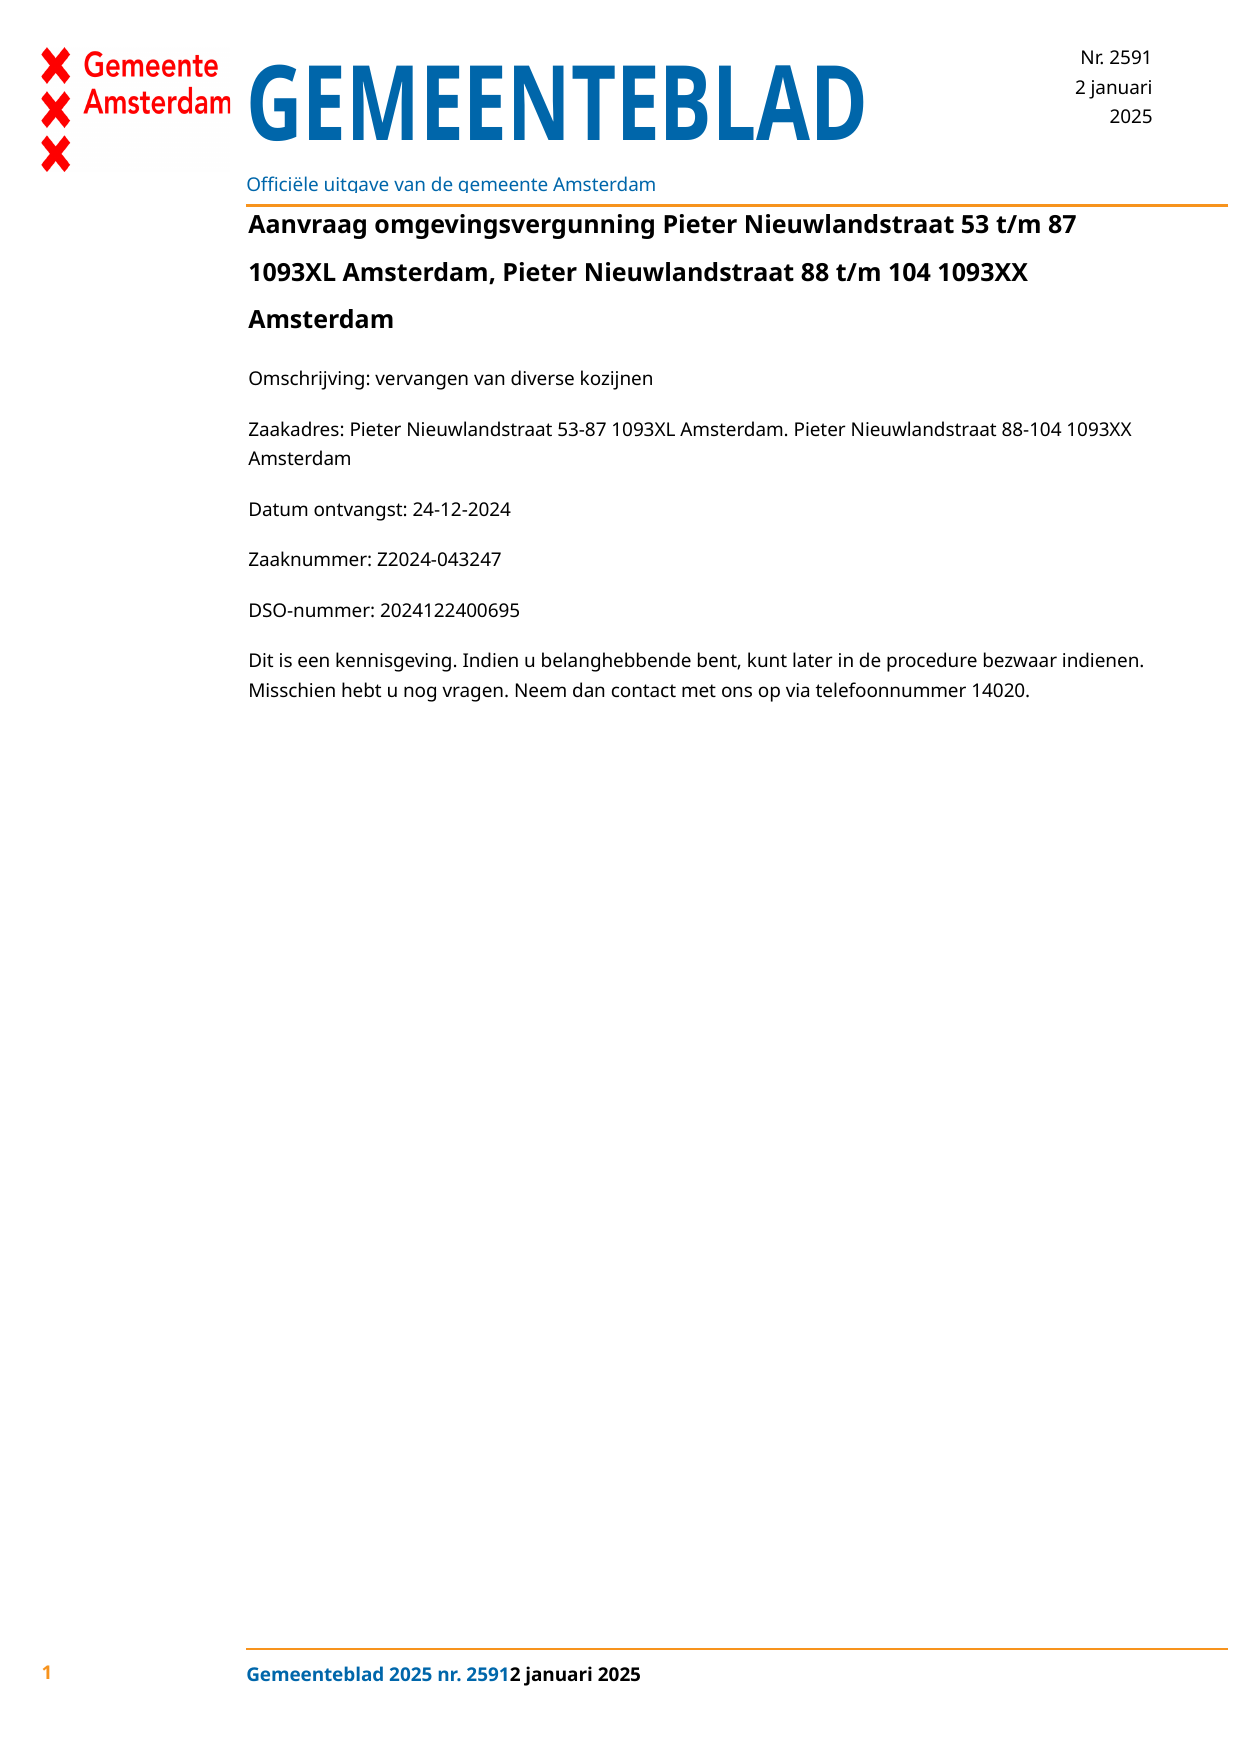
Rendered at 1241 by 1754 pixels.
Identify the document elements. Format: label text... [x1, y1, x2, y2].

text Aanvraag omgevingsvergunning Pieter Nieuwlandstraat 53 t/m 87 1093XL Amsterdam, Pieter Nieuwlandstraat 88 t/m 104 1093XX Amsterdam [248, 207, 1152, 336]
text Dit is een kennisgeving. Indien u belanghebbende bent, kunt later in de procedure bezwaar indienen. Misschien hebt u nog vragen. Neem dan contact met ons op via telefoonnummer 14020. [248, 647, 1152, 702]
text Omschrijving: vervangen van diverse kozijnen [248, 366, 1152, 391]
text Zaaknummer: Z2024-043247 [248, 546, 1152, 572]
text DSO-nummer: 2024122400695 [248, 597, 1152, 622]
text Zaakadres: Pieter Nieuwlandstraat 53-87 1093XL Amsterdam. Pieter Nieuwlandstraat 88-104 1093XX Amsterdam [248, 416, 1152, 471]
picture [41, 47, 231, 172]
text Datum ontvangst: 24-12-2024 [248, 496, 1152, 522]
